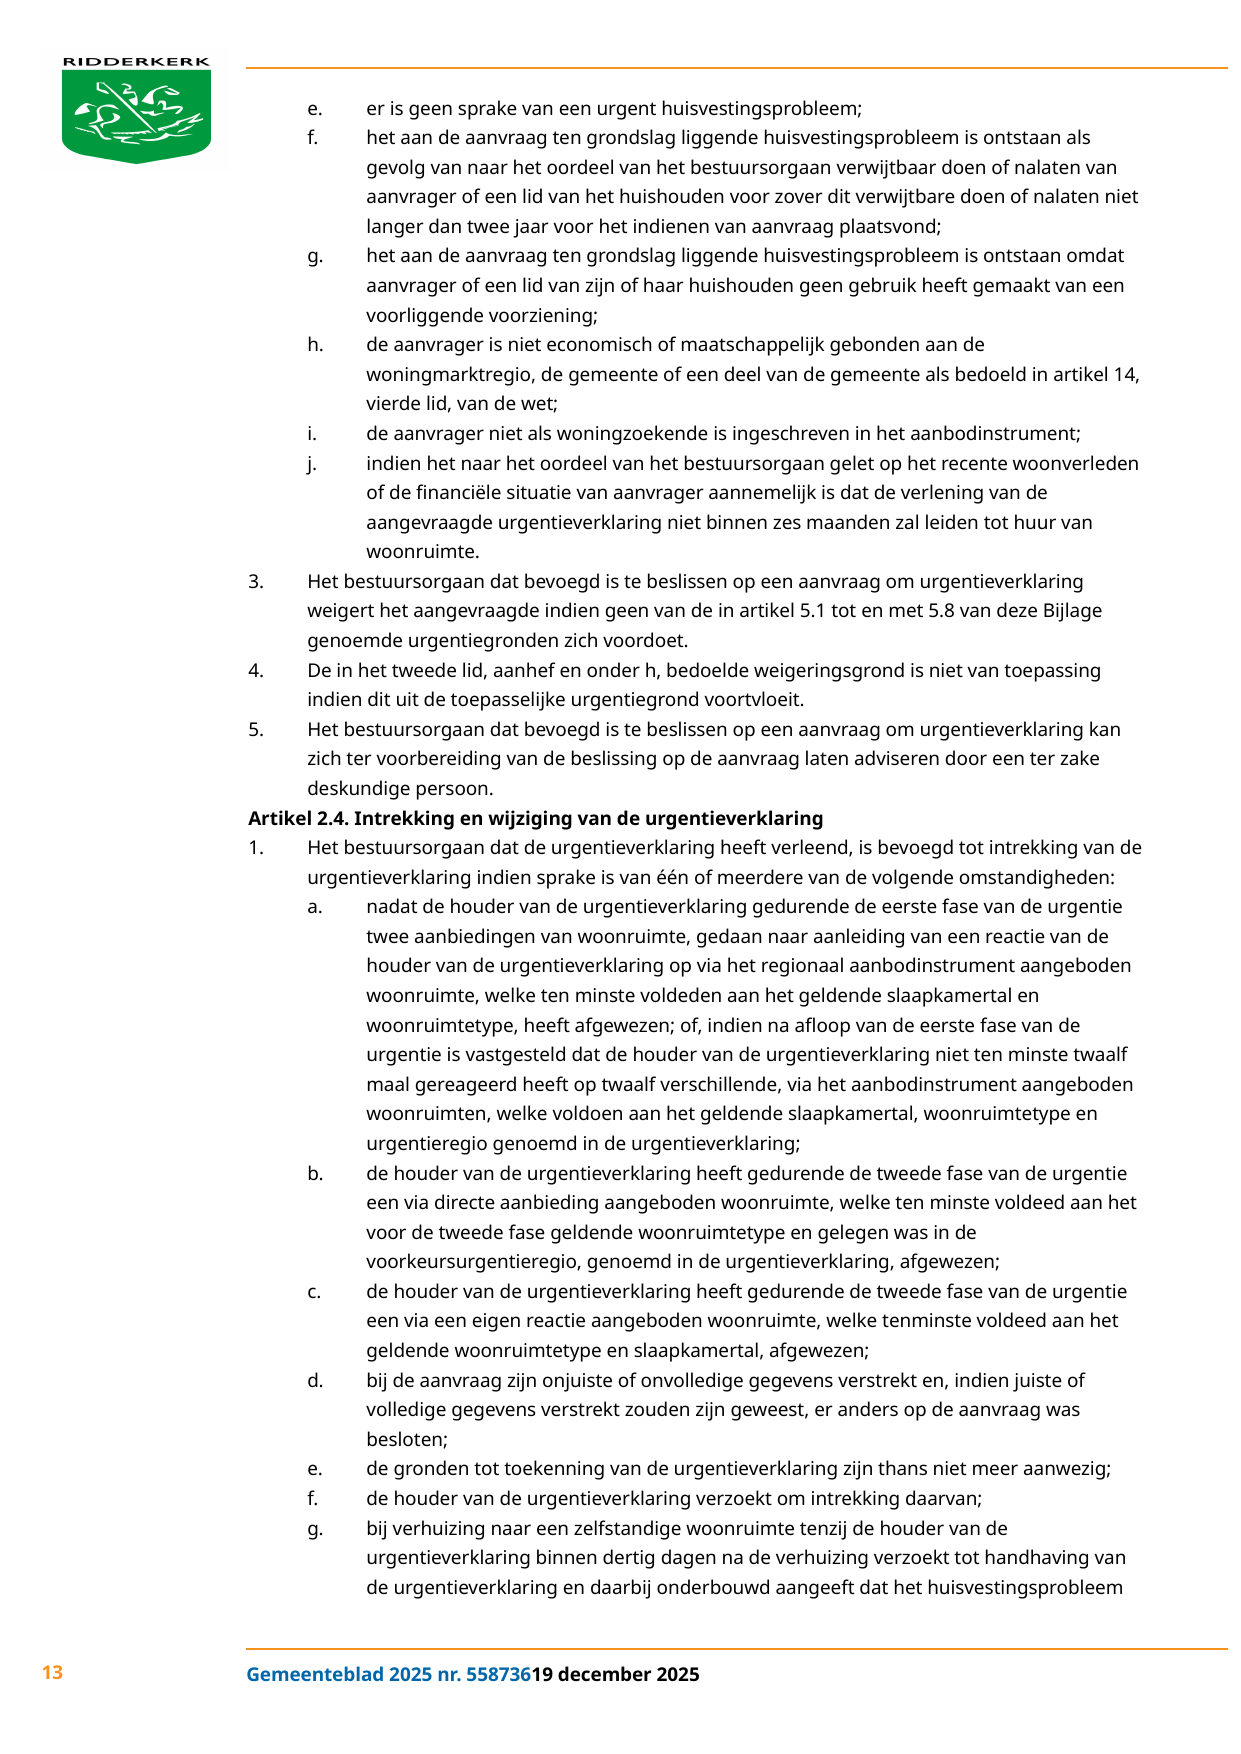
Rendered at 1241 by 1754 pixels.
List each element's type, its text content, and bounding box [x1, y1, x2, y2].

list de houder van de urgentieverklaring heeft gedurende de tweede fase van de urgentie een via een eigen reactie aangeboden woonruimte, welke tenminste voldeed aan het geldende woonruimtetype en slaapkamertal, afgewezen; [307, 1278, 1152, 1363]
text Artikel 2.4. Intrekking en wijziging van de urgentieverklaring [248, 805, 1152, 831]
list het aan de aanvraag ten grondslag liggende huisvestingsprobleem is ontstaan als gevolg van naar het oordeel van het bestuursorgaan verwijtbaar doen of nalaten van aanvrager of een lid van het huishouden voor zover dit verwijtbare doen of nalaten niet langer dan twee jaar voor het indienen van aanvraag plaatsvond; [307, 124, 1152, 239]
picture [41, 47, 231, 172]
list indien het naar het oordeel van het bestuursorgaan gelet op het recente woonverleden of de financiële situatie van aanvrager aannemelijk is dat de verlening van de aangevraagde urgentieverklaring niet binnen zes maanden zal leiden tot huur van woonruimte. [307, 450, 1152, 564]
list Het bestuursorgaan dat de urgentieverklaring heeft verleend, is bevoegd tot intrekking van de urgentieverklaring indien sprake is van één of meerdere van de volgende omstandigheden: [248, 834, 1152, 890]
list de aanvrager is niet economisch of maatschappelijk gebonden aan de woningmarktregio, de gemeente of een deel van de gemeente als bedoeld in artikel 14, vierde lid, van de wet; [307, 331, 1152, 416]
list de aanvrager niet als woningzoekende is ingeschreven in het aanbodinstrument; [307, 420, 1152, 446]
list bij verhuizing naar een zelfstandige woonruimte tenzij de houder van de urgentieverklaring binnen dertig dagen na de verhuizing verzoekt tot handhaving van de urgentieverklaring en daarbij onderbouwd aangeeft dat het huisvestingsprobleem [307, 1515, 1152, 1600]
list het aan de aanvraag ten grondslag liggende huisvestingsprobleem is ontstaan omdat aanvrager of een lid van zijn of haar huishouden geen gebruik heeft gemaakt van een voorliggende voorziening; [307, 243, 1152, 328]
list de gronden tot toekenning van de urgentieverklaring zijn thans niet meer aanwezig; [307, 1456, 1152, 1481]
list bij de aanvraag zijn onjuiste of onvolledige gegevens verstrekt en, indien juiste of volledige gegevens verstrekt zouden zijn geweest, er anders op de aanvraag was besloten; [307, 1367, 1152, 1452]
list de houder van de urgentieverklaring heeft gedurende de tweede fase van de urgentie een via directe aanbieding aangeboden woonruimte, welke ten minste voldeed aan het voor de tweede fase geldende woonruimtetype en gelegen was in de voorkeursurgentieregio, genoemd in de urgentieverklaring, afgewezen; [307, 1160, 1152, 1274]
list er is geen sprake van een urgent huisvestingsprobleem; [307, 95, 1152, 121]
list nadat de houder van de urgentieverklaring gedurende de eerste fase van de urgentie twee aanbiedingen van woonruimte, gedaan naar aanleiding van een reactie van de houder van de urgentieverklaring op via het regionaal aanbodinstrument aangeboden woonruimte, welke ten minste voldeden aan het geldende slaapkamertal en woonruimtetype, heeft afgewezen; of, indien na afloop van de eerste fase van de urgentie is vastgesteld dat de houder van de urgentieverklaring niet ten minste twaalf maal gereageerd heeft op twaalf verschillende, via het aanbodinstrument aangeboden woonruimten, welke voldoen aan het geldende slaapkamertal, woonruimtetype en urgentieregio genoemd in de urgentieverklaring; [307, 893, 1152, 1156]
list Het bestuursorgaan dat bevoegd is te beslissen op een aanvraag om urgentieverklaring kan zich ter voorbereiding van de beslissing op de aanvraag laten adviseren door een ter zake deskundige persoon. [248, 716, 1152, 801]
list Het bestuursorgaan dat bevoegd is te beslissen op een aanvraag om urgentieverklaring weigert het aangevraagde indien geen van de in artikel 5.1 tot en met 5.8 van deze Bijlage genoemde urgentiegronden zich voordoet. [248, 568, 1152, 653]
list de houder van de urgentieverklaring verzoekt om intrekking daarvan; [307, 1485, 1152, 1511]
list De in het tweede lid, aanhef en onder h, bedoelde weigeringsgrond is niet van toepassing indien dit uit de toepasselijke urgentiegrond voortvloeit. [248, 657, 1152, 712]
